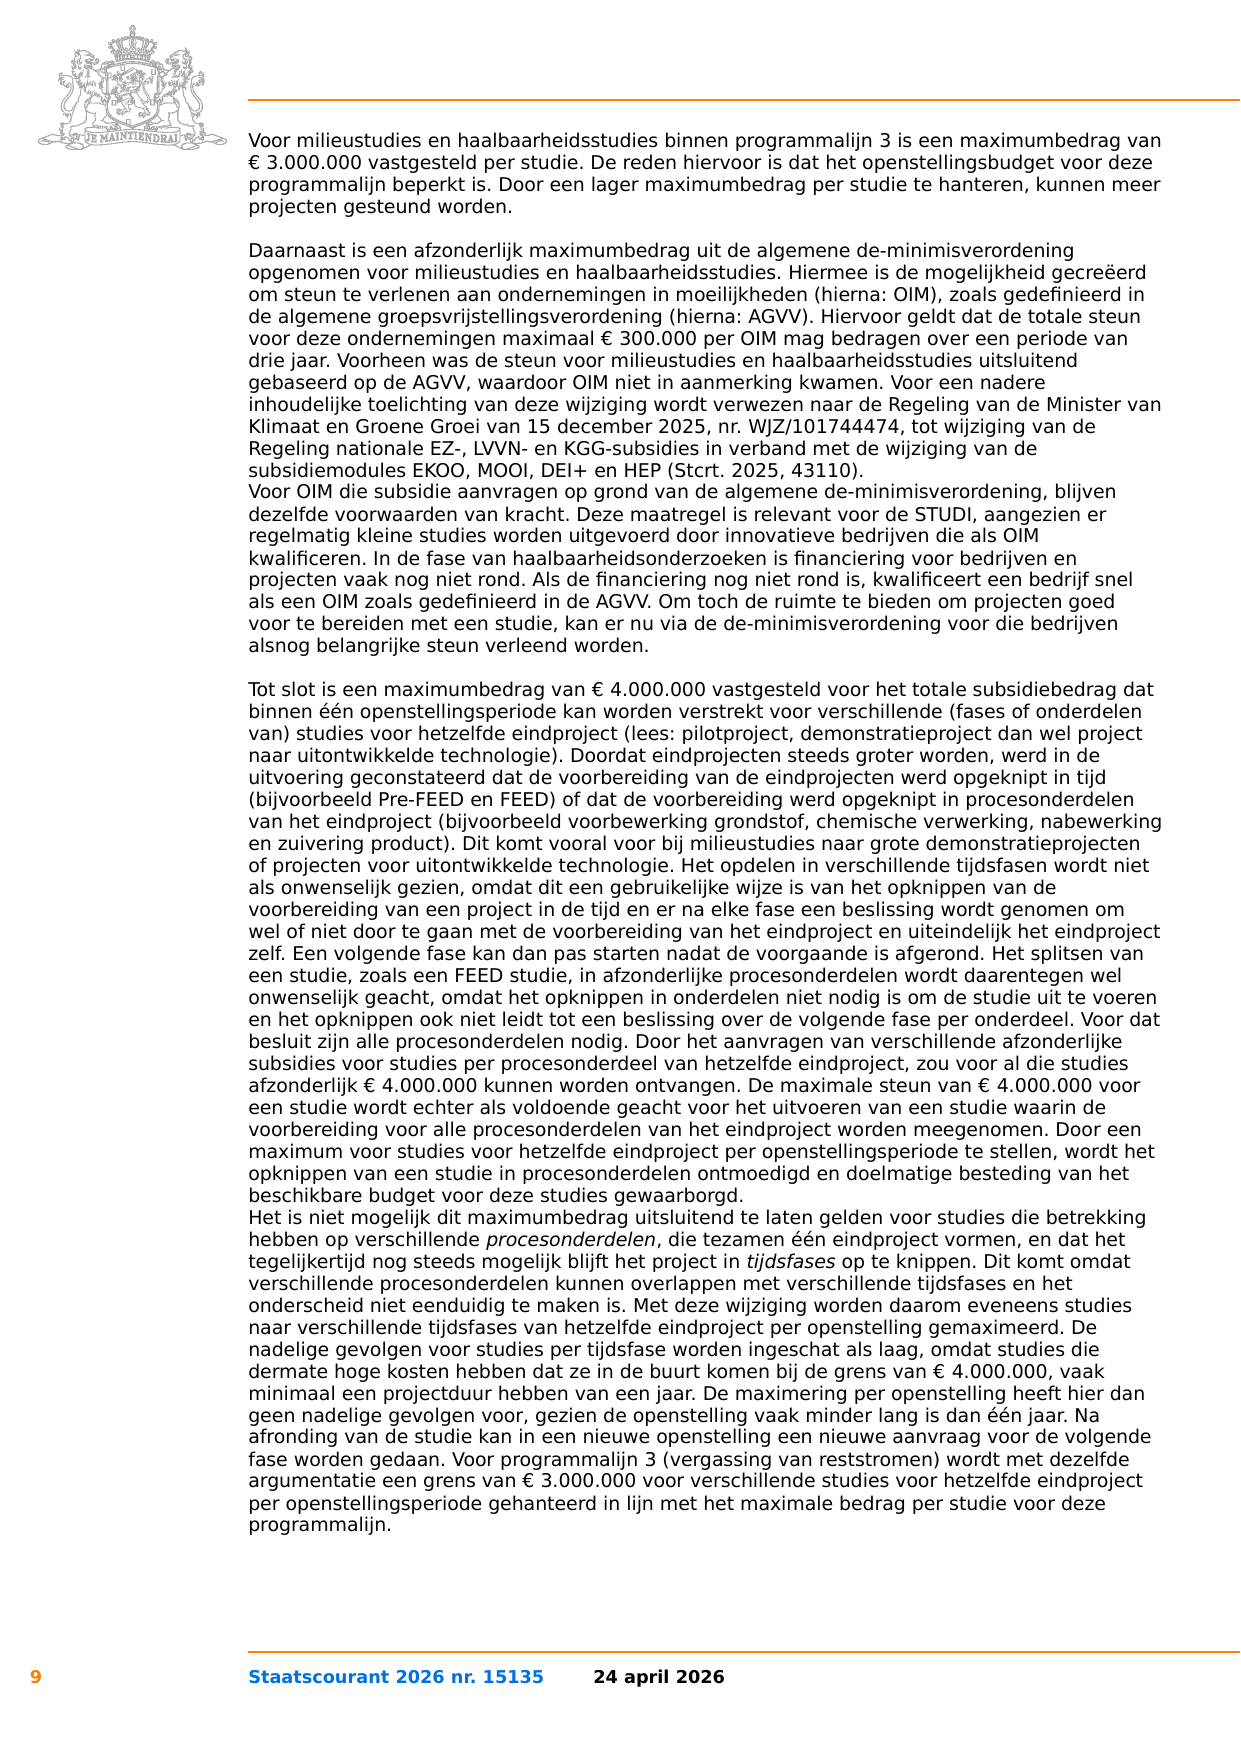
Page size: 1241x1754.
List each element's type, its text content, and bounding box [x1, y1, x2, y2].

text Voor milieustudies en haalbaarheidsstudies binnen programmalijn 3 is een maximumbedrag van € 3.000.000 vastgesteld per studie. De reden hiervoor is dat het openstellingsbudget voor deze programmalijn beperkt is. Door een lager maximumbedrag per studie te hanteren, kunnen meer projecten gesteund worden. [248, 130, 1163, 218]
text Het is niet mogelijk dit maximumbedrag uitsluitend te laten gelden voor studies die betrekking hebben op verschillende procesonderdelen, die tezamen één eindproject vormen, en dat het tegelijkertijd nog steeds mogelijk blijft het project in tijdsfases op te knippen. Dit komt omdat verschillende procesonderdelen kunnen overlappen met verschillende tijdsfases en het onderscheid niet eenduidig te maken is. Met deze wijziging worden daarom eveneens studies naar verschillende tijdsfases van hetzelfde eindproject per openstelling gemaximeerd. De nadelige gevolgen voor studies per tijdsfase worden ingeschat als laag, omdat studies die dermate hoge kosten hebben dat ze in de buurt komen bij de grens van € 4.000.000, vaak minimaal een projectduur hebben van een jaar. De maximering per openstelling heeft hier dan geen nadelige gevolgen voor, gezien de openstelling vaak minder lang is dan één jaar. Na afronding van de studie kan in een nieuwe openstelling een nieuwe aanvraag voor de volgende fase worden gedaan. Voor programmalijn 3 (vergassing van reststromen) wordt met dezelfde argumentatie een grens van € 3.000.000 voor verschillende studies voor hetzelfde eindproject per openstellingsperiode gehanteerd in lijn met het maximale bedrag per studie voor deze programmalijn. [248, 1207, 1163, 1536]
text Tot slot is een maximumbedrag van € 4.000.000 vastgesteld voor het totale subsidiebedrag dat binnen één openstellingsperiode kan worden verstrekt voor verschillende (fases of onderdelen van) studies voor hetzelfde eindproject (lees: pilotproject, demonstratieproject dan wel project naar uitontwikkelde technologie). Doordat eindprojecten steeds groter worden, werd in de uitvoering geconstateerd dat de voorbereiding van de eindprojecten werd opgeknipt in tijd (bijvoorbeeld Pre-FEED en FEED) of dat de voorbereiding werd opgeknipt in procesonderdelen van het eindproject (bijvoorbeeld voorbewerking grondstof, chemische verwerking, nabewerking en zuivering product). Dit komt vooral voor bij milieustudies naar grote demonstratieprojecten of projecten voor uitontwikkelde technologie. Het opdelen in verschillende tijdsfasen wordt niet als onwenselijk gezien, omdat dit een gebruikelijke wijze is van het opknippen van de voorbereiding van een project in de tijd en er na elke fase een beslissing wordt genomen om wel of niet door te gaan met de voorbereiding van het eindproject en uiteindelijk het eindproject zelf. Een volgende fase kan dan pas starten nadat de voorgaande is afgerond. Het splitsen van een studie, zoals een FEED studie, in afzonderlijke procesonderdelen wordt daarentegen wel onwenselijk geacht, omdat het opknippen in onderdelen niet nodig is om de studie uit te voeren en het opknippen ook niet leidt tot een beslissing over de volgende fase per onderdeel. Voor dat besluit zijn alle procesonderdelen nodig. Door het aanvragen van verschillende afzonderlijke subsidies voor studies per procesonderdeel van hetzelfde eindproject, zou voor al die studies afzonderlijk € 4.000.000 kunnen worden ontvangen. De maximale steun van € 4.000.000 voor een studie wordt echter als voldoende geacht voor het uitvoeren van een studie waarin de voorbereiding voor alle procesonderdelen van het eindproject worden meegenomen. Door een maximum voor studies voor hetzelfde eindproject per openstellingsperiode te stellen, wordt het opknippen van een studie in procesonderdelen ontmoedigd en doelmatige besteding van het beschikbare budget voor deze studies gewaarborgd. [248, 679, 1163, 1207]
text Daarnaast is een afzonderlijk maximumbedrag uit de algemene de-minimisverordening opgenomen voor milieustudies en haalbaarheidsstudies. Hiermee is de mogelijkheid gecreëerd om steun te verlenen aan ondernemingen in moeilijkheden (hierna: OIM), zoals gedefinieerd in de algemene groepsvrijstellingsverordening (hierna: AGVV). Hiervoor geldt dat de totale steun voor deze ondernemingen maximaal € 300.000 per OIM mag bedragen over een periode van drie jaar. Voorheen was de steun voor milieustudies en haalbaarheidsstudies uitsluitend gebaseerd op de AGVV, waardoor OIM niet in aanmerking kwamen. Voor een nadere inhoudelijke toelichting van deze wijziging wordt verwezen naar de Regeling van de Minister van Klimaat en Groene Groei van 15 december 2025, nr. WJZ/101744474, tot wijziging van de Regeling nationale EZ-, LVVN- en KGG-subsidies in verband met de wijziging van de subsidiemodules EKOO, MOOI, DEI+ en HEP (Stcrt. 2025, 43110). [248, 240, 1163, 481]
text Voor OIM die subsidie aanvragen op grond van de algemene de-minimisverordening, blijven dezelfde voorwaarden van kracht. Deze maatregel is relevant voor de STUDI, aangezien er regelmatig kleine studies worden uitgevoerd door innovatieve bedrijven die als OIM kwalificeren. In de fase van haalbaarheidsonderzoeken is financiering voor bedrijven en projecten vaak nog niet rond. Als de financiering nog niet rond is, kwalificeert een bedrijf snel als een OIM zoals gedefinieerd in de AGVV. Om toch de ruimte te bieden om projecten goed voor te bereiden met een studie, kan er nu via de de-minimisverordening voor die bedrijven alsnog belangrijke steun verleend worden. [248, 481, 1163, 657]
picture [38, 25, 227, 150]
